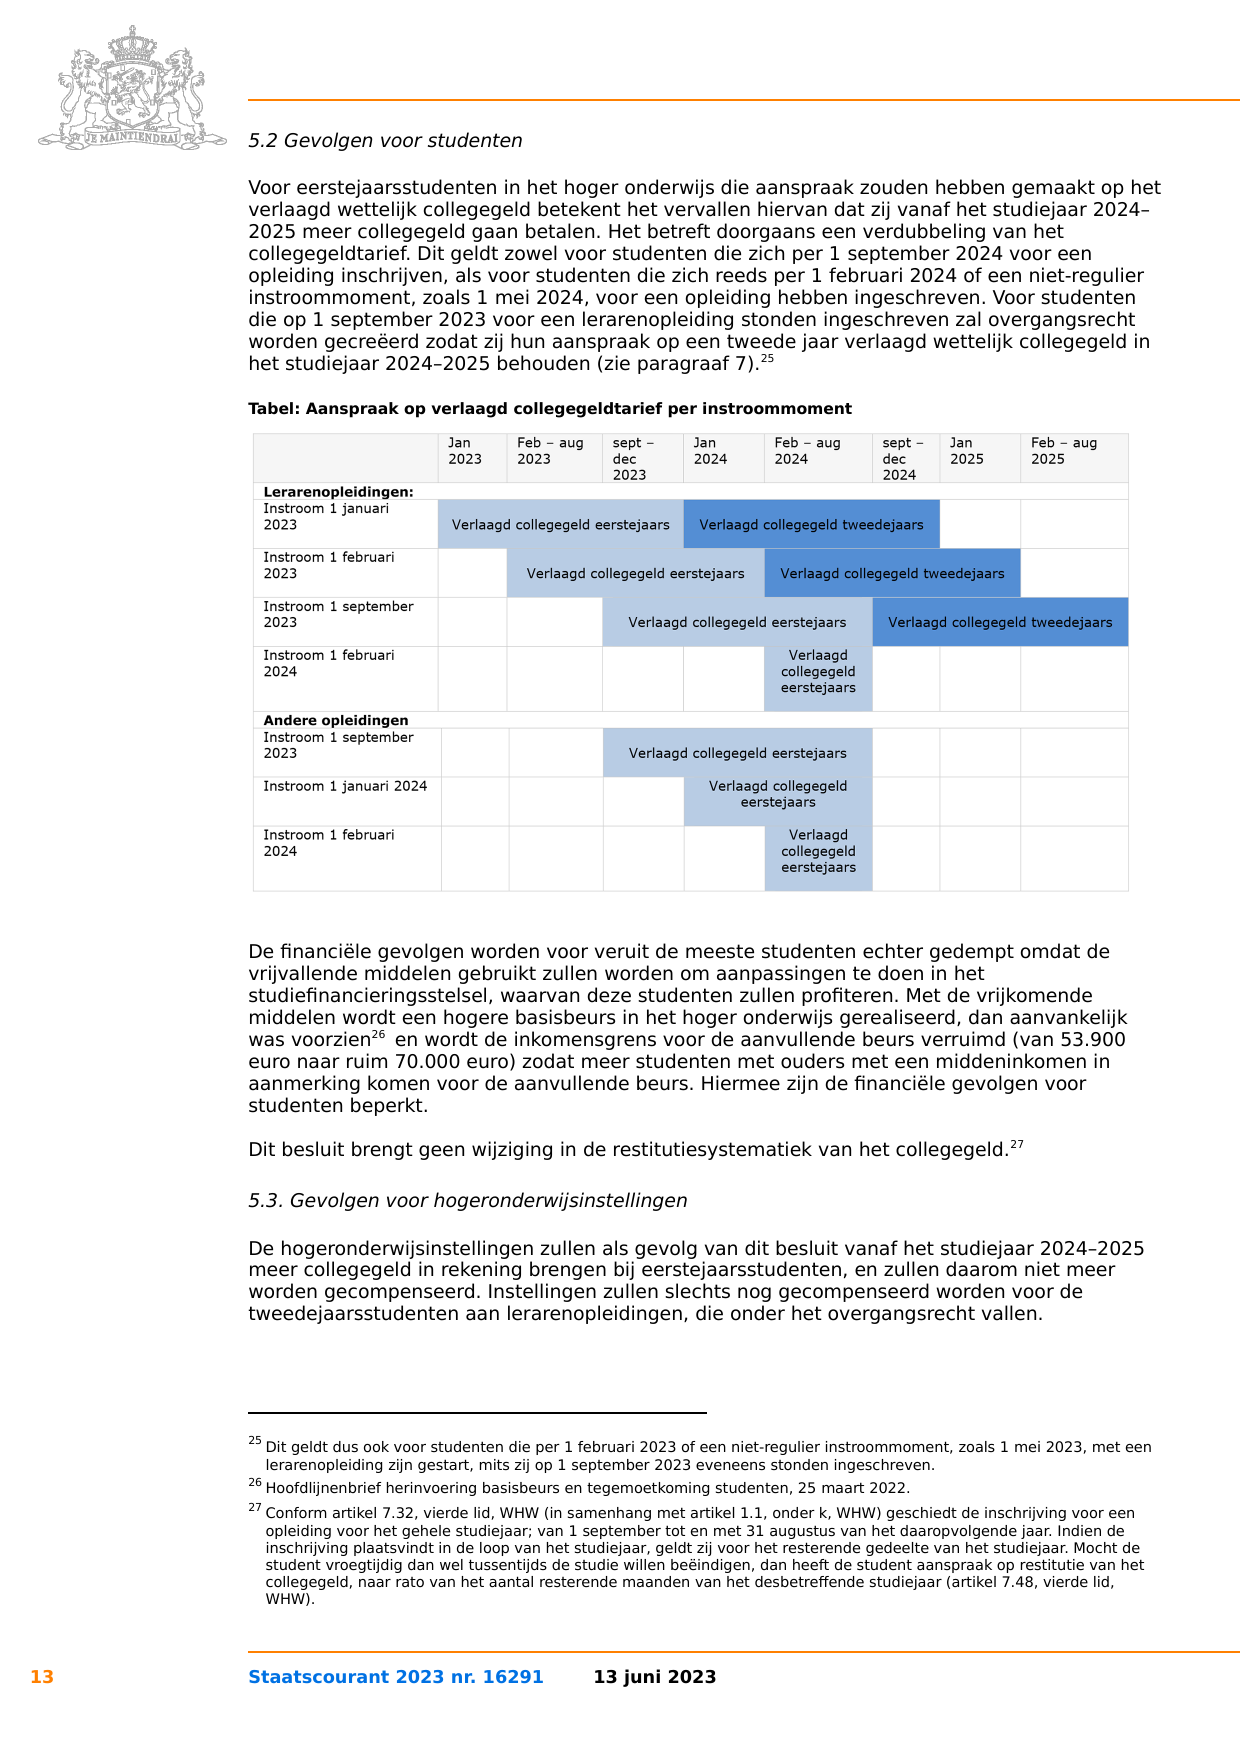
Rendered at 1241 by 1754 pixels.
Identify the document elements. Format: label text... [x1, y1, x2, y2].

text De financiële gevolgen worden voor veruit de meeste studenten echter gedempt omdat de vrijvallende middelen gebruikt zullen worden om aanpassingen te doen in het studiefinancieringsstelsel, waarvan deze studenten zullen profiteren. Met de vrijkomende middelen wordt een hogere basisbeurs in het hoger onderwijs gerealiseerd, dan aanvankelijk was voorzien en wordt de inkomensgrens voor de aanvullende beurs verruimd (van 53.900 euro naar ruim 70.000 euro) zodat meer studenten met ouders met een middeninkomen in aanmerking komen voor de aanvullende beurs. Hiermee zijn de financiële gevolgen voor studenten beperkt. [248, 941, 1163, 1117]
text Voor eerstejaarsstudenten in het hoger onderwijs die aanspraak zouden hebben gemaakt op het verlaagd wettelijk collegegeld betekent het vervallen hiervan dat zij vanaf het studiejaar 2024–2025 meer collegegeld gaan betalen. Het betreft doorgaans een verdubbeling van het collegegeldtarief. Dit geldt zowel voor studenten die zich per 1 september 2024 voor een opleiding inschrijven, als voor studenten die zich reeds per 1 februari 2024 of een niet-regulier instroommoment, zoals 1 mei 2024, voor een opleiding hebben ingeschreven. Voor studenten die op 1 september 2023 voor een lerarenopleiding stonden ingeschreven zal overgangsrecht worden gecreëerd zodat zij hun aanspraak op een tweede jaar verlaagd wettelijk collegegeld in het studiejaar 2024–2025 behouden (zie paragraaf 7). [248, 177, 1163, 375]
text Dit besluit brengt geen wijziging in de restitutiesystematiek van het collegegeld. [248, 1138, 1163, 1160]
picture [38, 25, 227, 150]
text Dit geldt dus ook voor studenten die per 1 februari 2023 of een niet-regulier instroommoment, zoals 1 mei 2023, met een lerarenopleiding zijn gestart, mits zij op 1 september 2023 eveneens stonden ingeschreven. [248, 1434, 1163, 1473]
picture [248, 430, 1134, 897]
text Hoofdlijnenbrief herinvoering basisbeurs en tegemoetkoming studenten, 25 maart 2022. [248, 1476, 1163, 1498]
text De hogeronderwijsinstellingen zullen als gevolg van dit besluit vanaf het studiejaar 2024–2025 meer collegegeld in rekening brengen bij eerstejaarsstudenten, en zullen daarom niet meer worden gecompenseerd. Instellingen zullen slechts nog gecompenseerd worden voor de tweedejaarsstudenten aan lerarenopleidingen, die onder het overgangsrecht vallen. [248, 1237, 1163, 1325]
subtitle 5.2 Gevolgen voor studenten [248, 130, 1163, 152]
text Conform artikel 7.32, vierde lid, WHW (in samenhang met artikel 1.1, onder k, WHW) geschiedt de inschrijving voor een opleiding voor het gehele studiejaar; van 1 september tot en met 31 augustus van het daaropvolgende jaar. Indien de inschrijving plaatsvindt in de loop van het studiejaar, geldt zij voor het resterende gedeelte van het studiejaar. Mocht de student vroegtijdig dan wel tussentijds de studie willen beëindigen, dan heeft de student aanspraak op restitutie van het collegegeld, naar rato van het aantal resterende maanden van het desbetreffende studiejaar (artikel 7.48, vierde lid, WHW). [248, 1501, 1163, 1608]
subtitle 5.3. Gevolgen voor hogeronderwijsinstellingen [248, 1190, 1163, 1212]
text Tabel: Aanspraak op verlaagd collegegeldtarief per instroommoment [248, 400, 1134, 418]
